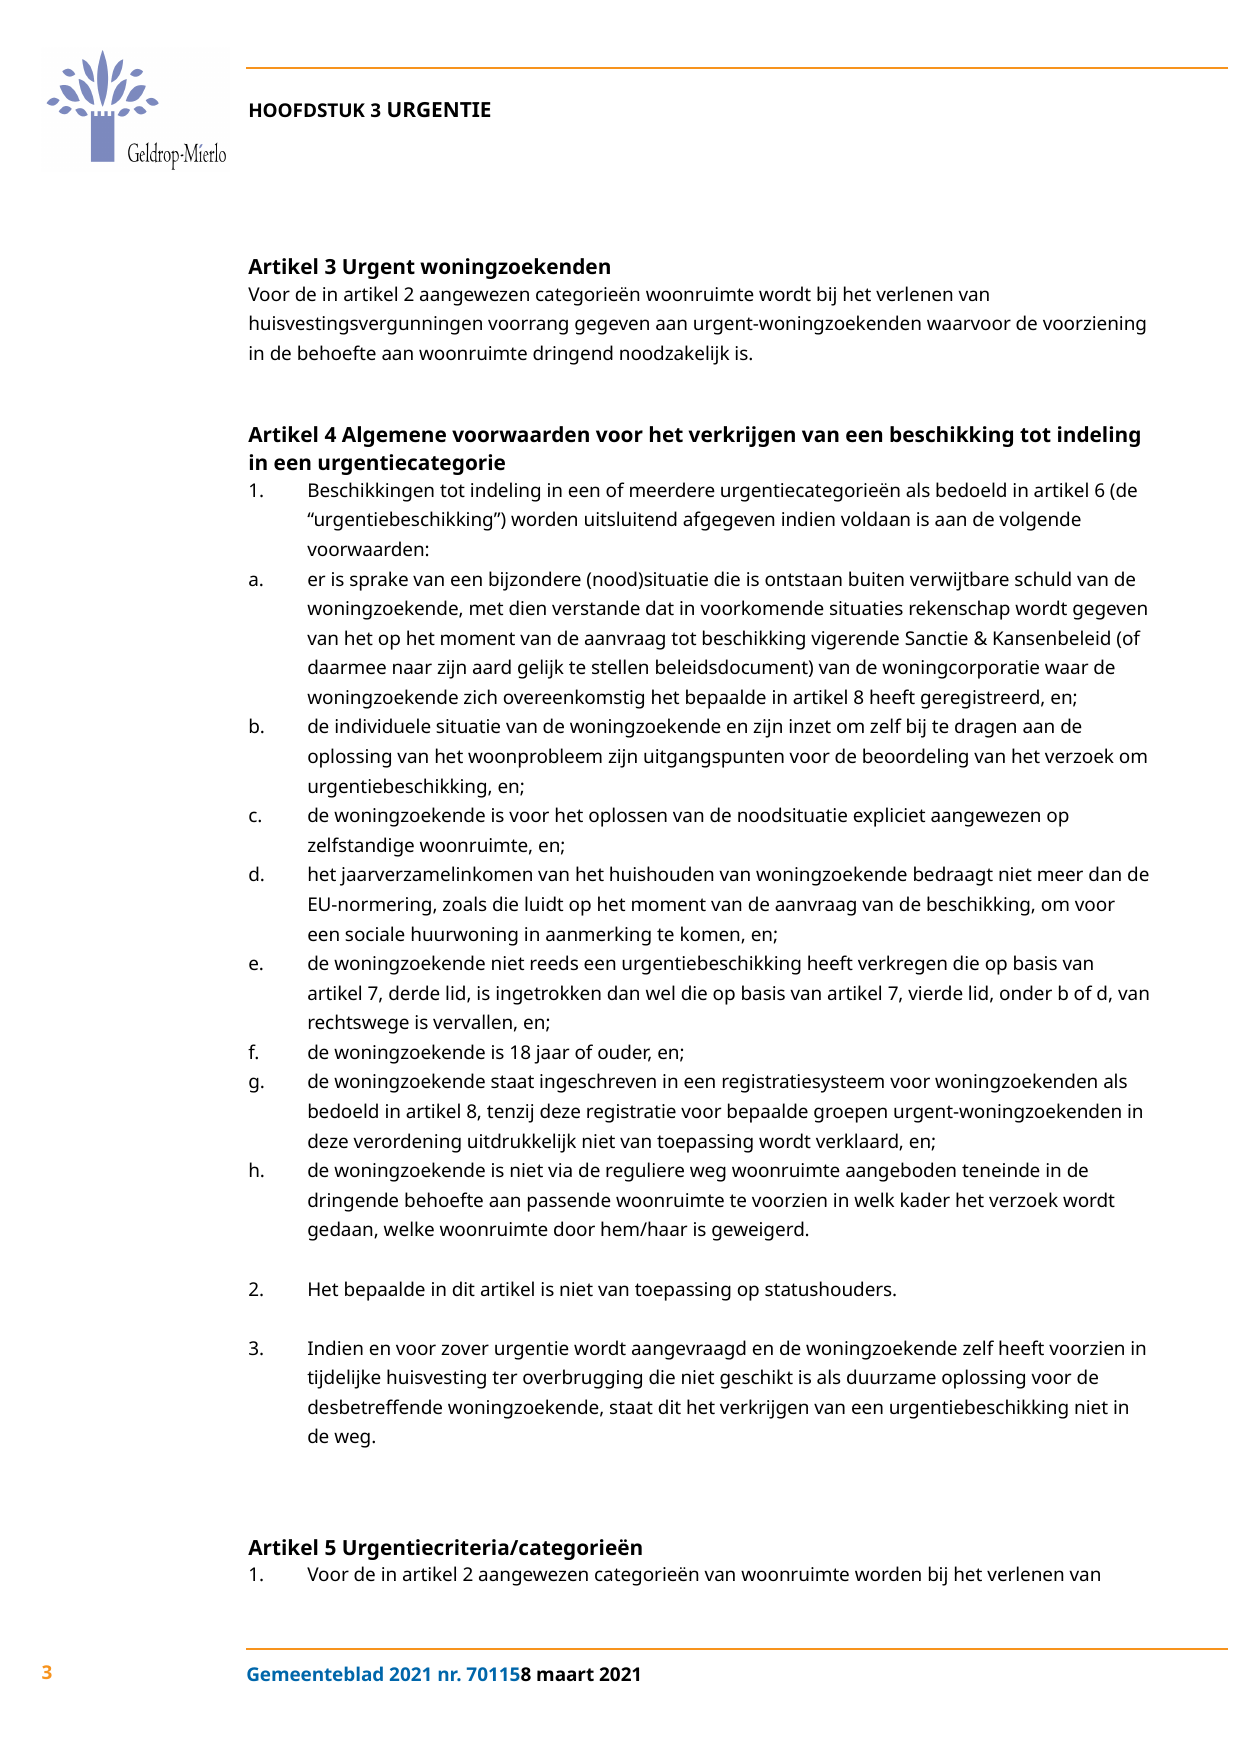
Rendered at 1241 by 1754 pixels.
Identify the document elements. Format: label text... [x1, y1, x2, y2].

list de individuele situatie van de woningzoekende en zijn inzet om zelf bij te dragen aan de oplossing van het woonprobleem zijn uitgangspunten voor de beoordeling van het verzoek om urgentiebeschikking, en; [248, 714, 1152, 798]
list Voor de in artikel 2 aangewezen categorieën van woonruimte worden bij het verlenen van [248, 1562, 1152, 1587]
list Indien en voor zover urgentie wordt aangevraagd en de woningzoekende zelf heeft voorzien in tijdelijke huisvesting ter overbrugging die niet geschikt is als duurzame oplossing voor de desbetreffende woningzoekende, staat dit het verkrijgen van een urgentiebeschikking niet in de weg. [248, 1335, 1152, 1449]
list het jaarverzamelinkomen van het huishouden van woningzoekende bedraagt niet meer dan de EU-normering, zoals die luidt op het moment van de aanvraag van de beschikking, om voor een sociale huurwoning in aanmerking te komen, en; [248, 862, 1152, 946]
list Het bepaalde in dit artikel is niet van toepassing op statushouders. [248, 1276, 1152, 1301]
list de woningzoekende staat ingeschreven in een registratiesysteem voor woningzoekenden als bedoeld in artikel 8, tenzij deze registratie voor bepaalde groepen urgent-woningzoekenden in deze verordening uitdrukkelijk niet van toepassing wordt verklaard, en; [248, 1069, 1152, 1153]
list de woningzoekende niet reeds een urgentiebeschikking heeft verkregen die op basis van artikel 7, derde lid, is ingetrokken dan wel die op basis van artikel 7, vierde lid, onder b of d, van rechtswege is vervallen, en; [248, 950, 1152, 1035]
text Artikel 4 Algemene voorwaarden voor het verkrijgen van een beschikking tot indeling in een urgentiecategorie [248, 420, 1152, 477]
list de woningzoekende is voor het oplossen van de noodsituatie expliciet aangewezen op zelfstandige woonruimte, en; [248, 802, 1152, 858]
text HOOFDSTUK 3 URGENTIE [248, 95, 1152, 123]
list er is sprake van een bijzondere (nood)situatie die is ontstaan buiten verwijtbare schuld van de woningzoekende, met dien verstande dat in voorkomende situaties rekenschap wordt gegeven van het op het moment van de aanvraag tot beschikking vigerende Sanctie & Kansenbeleid (of daarmee naar zijn aard gelijk te stellen beleidsdocument) van de woningcorporatie waar de woningzoekende zich overeenkomstig het bepaalde in artikel 8 heeft geregistreerd, en; [248, 566, 1152, 710]
list Beschikkingen tot indeling in een of meerdere urgentiecategorieën als bedoeld in artikel 6 (de “urgentiebeschikking”) worden uitsluitend afgegeven indien voldaan is aan de volgende voorwaarden: [248, 477, 1152, 562]
list de woningzoekende is niet via de reguliere weg woonruimte aangeboden teneinde in de dringende behoefte aan passende woonruimte te voorzien in welk kader het verzoek wordt gedaan, welke woonruimte door hem/haar is geweigerd. [248, 1157, 1152, 1242]
list de woningzoekende is 18 jaar of ouder, en; [248, 1039, 1152, 1065]
text Voor de in artikel 2 aangewezen categorieën woonruimte wordt bij het verlenen van huisvestingsvergunningen voorrang gegeven aan urgent-woningzoekenden waarvoor de voorziening in de behoefte aan woonruimte dringend noodzakelijk is. [248, 281, 1152, 366]
text Artikel 3 Urgent woningzoekenden [248, 252, 1152, 281]
picture [41, 47, 231, 172]
text Artikel 5 Urgentiecriteria/categorieën [248, 1533, 1152, 1562]
